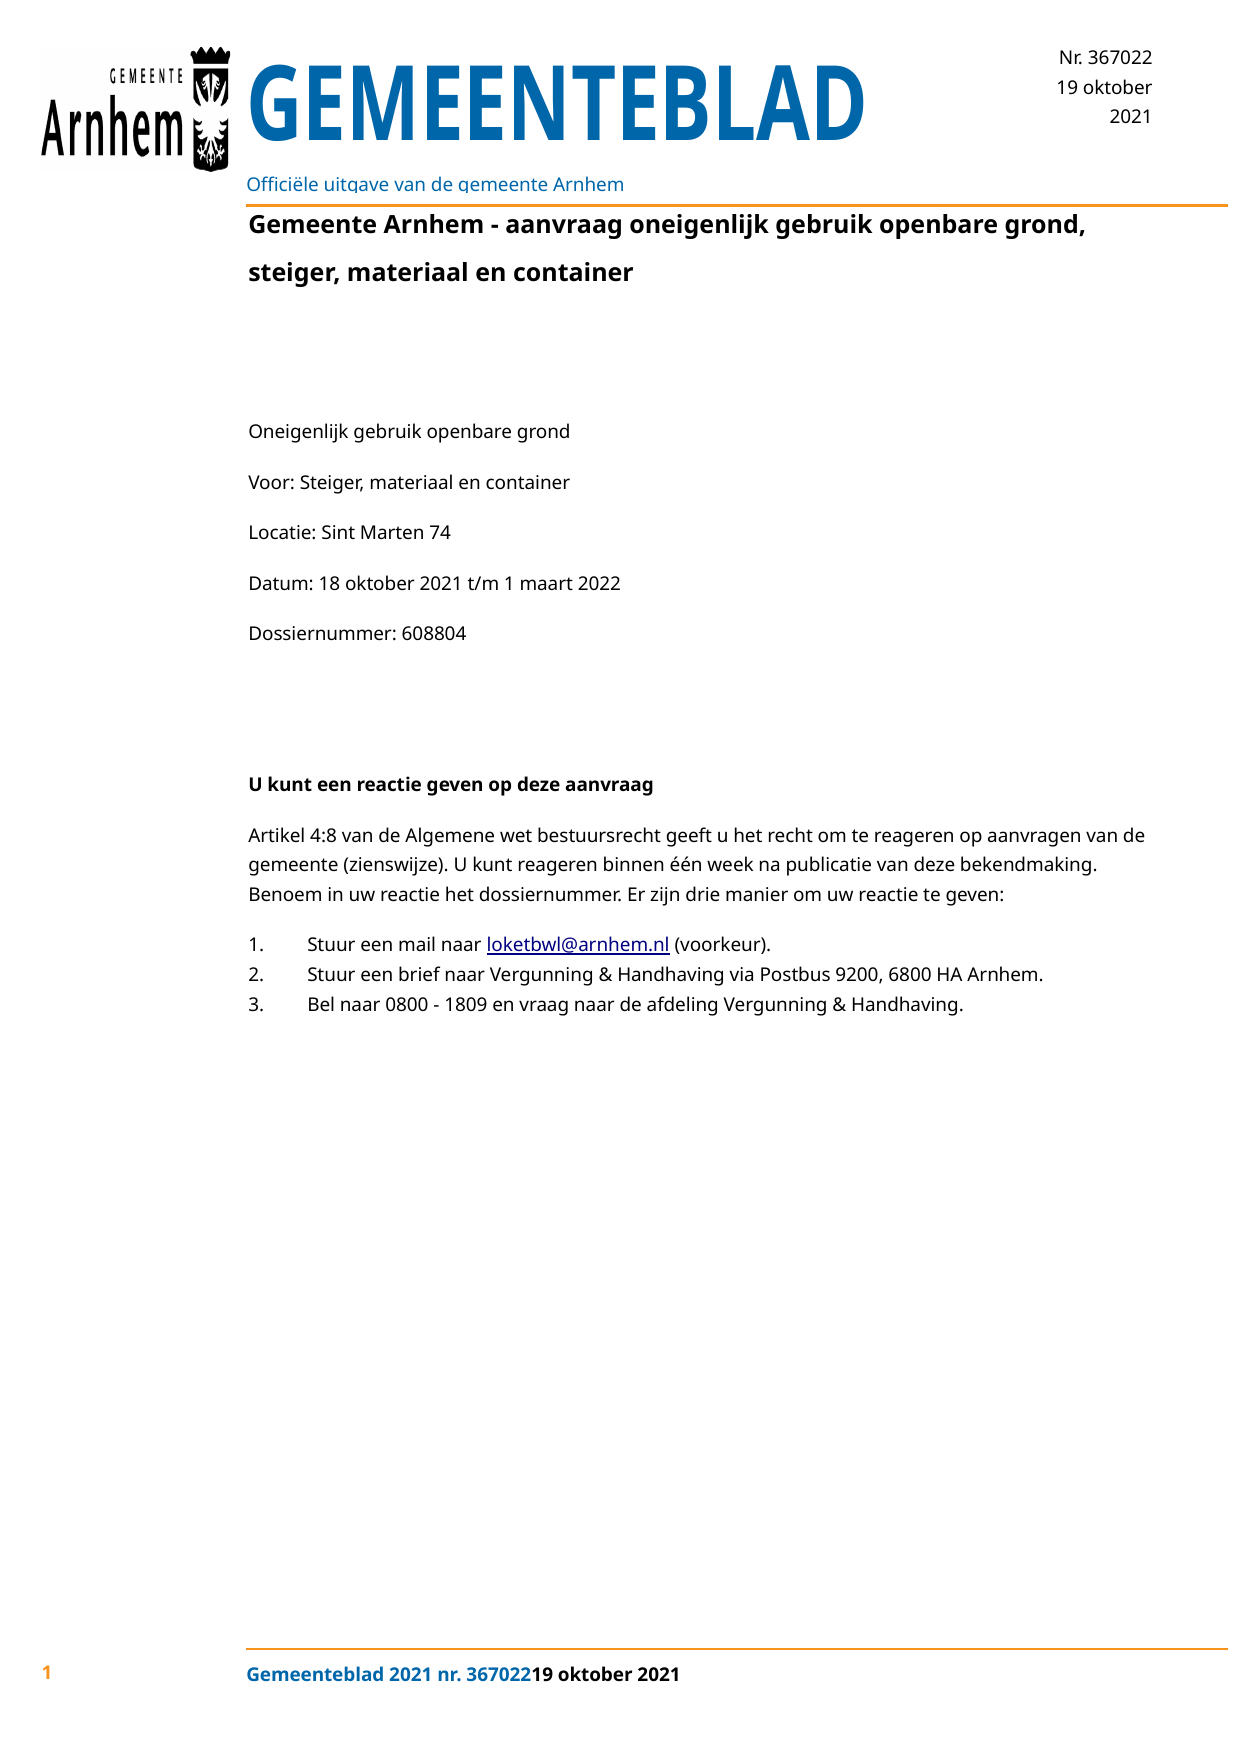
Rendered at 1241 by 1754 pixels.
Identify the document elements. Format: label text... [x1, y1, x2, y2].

list Stuur een mail naar loketbwl@arnhem.nl (voorkeur). [248, 932, 1152, 957]
picture [41, 47, 231, 172]
list Bel naar 0800 - 1809 en vraag naar de afdeling Vergunning & Handhaving. [248, 991, 1152, 1017]
list Stuur een brief naar Vergunning & Handhaving via Postbus 9200, 6800 HA Arnhem. [248, 961, 1152, 987]
text Artikel 4:8 van de Algemene wet bestuursrecht geeft u het recht om te reageren op aanvragen van de gemeente (zienswijze). U kunt reageren binnen één week na publicatie van deze bekendmaking. Benoem in uw reactie het dossiernummer. Er zijn drie manier om uw reactie te geven: [248, 822, 1152, 907]
text Dossiernummer: 608804 [248, 620, 1152, 646]
text Locatie: Sint Marten 74 [248, 519, 1152, 545]
text Datum: 18 oktober 2021 t/m 1 maart 2022 [248, 570, 1152, 596]
text Voor: Steiger, materiaal en container [248, 469, 1152, 495]
text U kunt een reactie geven op deze aanvraag [248, 772, 1152, 797]
text Gemeente Arnhem - aanvraag oneigenlijk gebruik openbare grond, steiger, materiaal en container [248, 207, 1152, 288]
text Oneigenlijk gebruik openbare grond [248, 419, 1152, 444]
